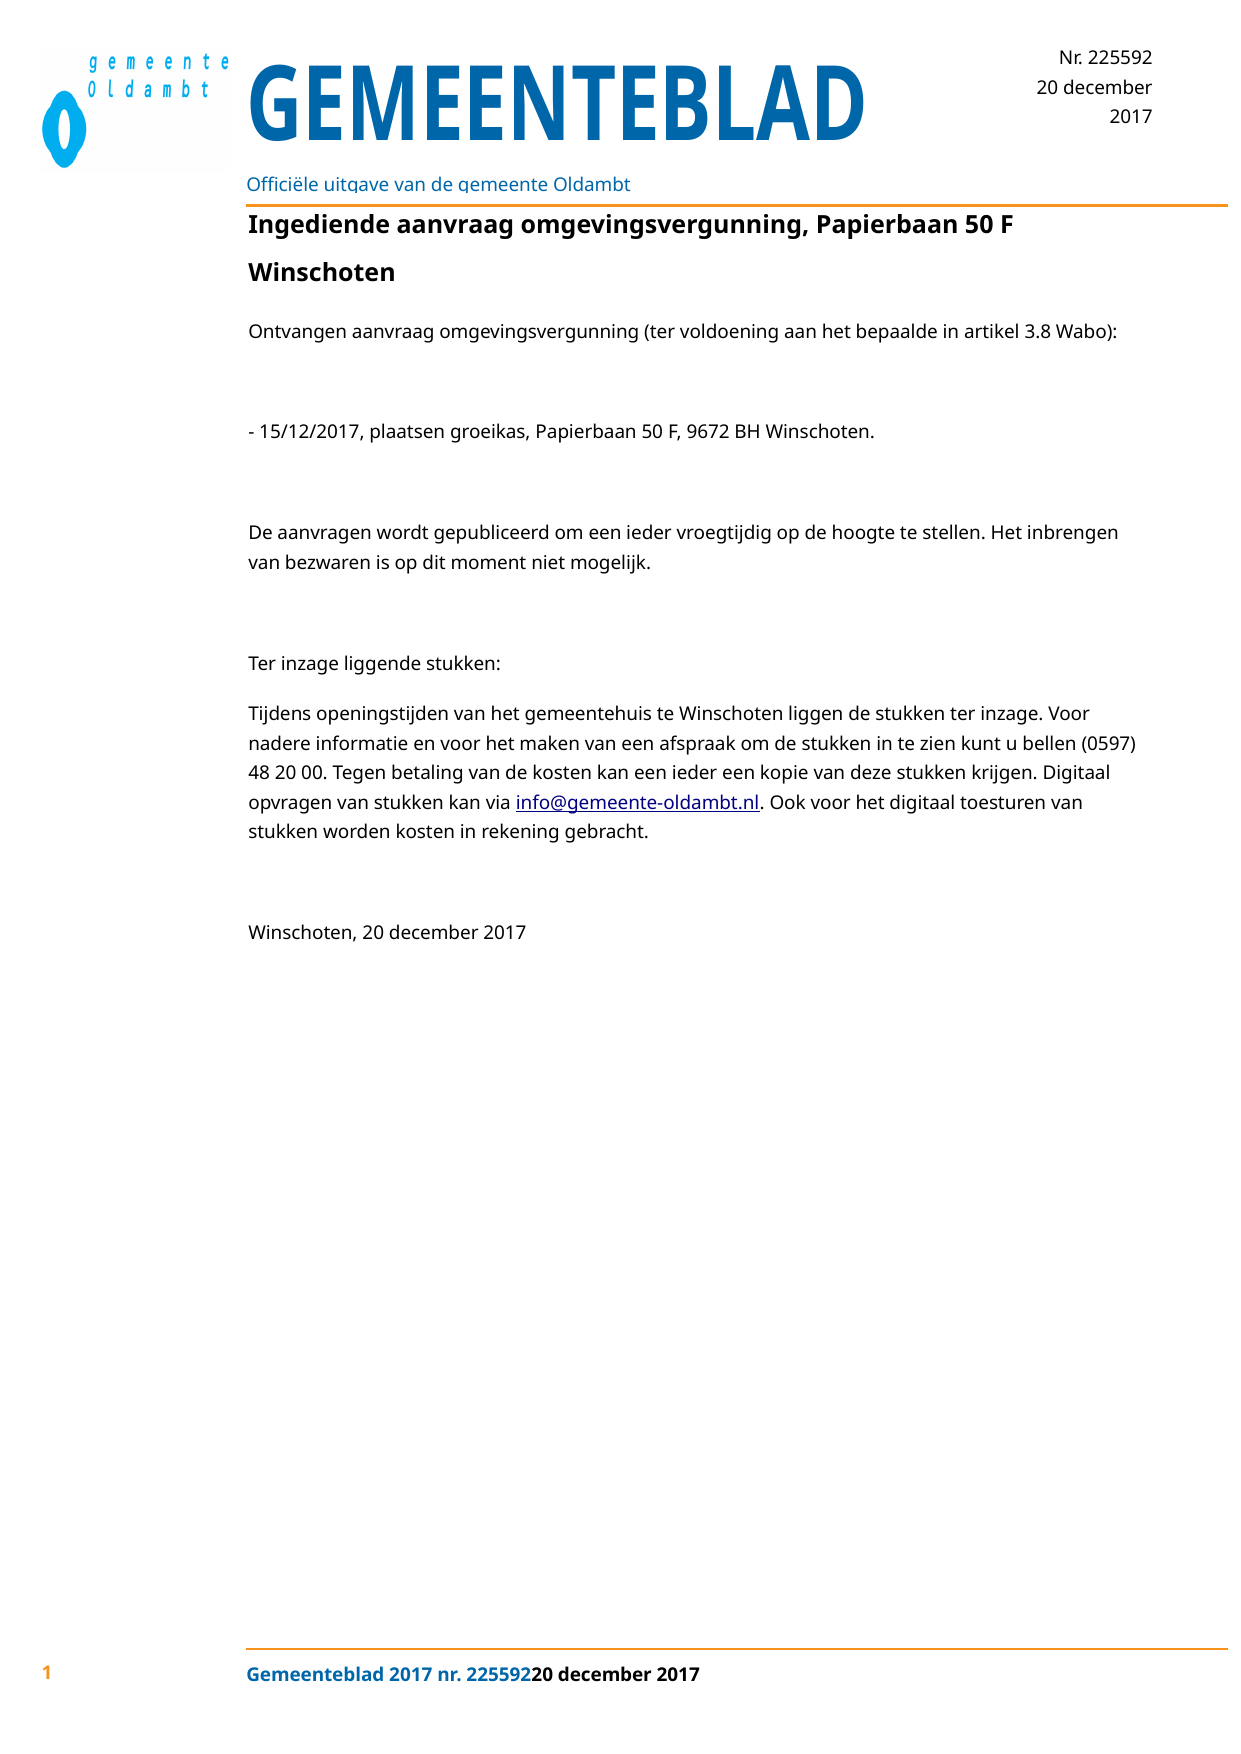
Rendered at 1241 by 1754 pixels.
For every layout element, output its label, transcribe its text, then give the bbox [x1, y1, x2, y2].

text Winschoten, 20 december 2017 [248, 919, 1152, 945]
text Tijdens openingstijden van het gemeentehuis te Winschoten liggen de stukken ter inzage. Voor nadere informatie en voor het maken van een afspraak om de stukken in te zien kunt u bellen (0597) 48 20 00. Tegen betaling van de kosten kan een ieder een kopie van deze stukken krijgen. Digitaal opvragen van stukken kan via info@gemeente-oldambt.nl. Ook voor het digitaal toesturen van stukken worden kosten in rekening gebracht. [248, 700, 1152, 844]
text De aanvragen wordt gepubliceerd om een ieder vroegtijdig op de hoogte te stellen. Het inbrengen van bezwaren is op dit moment niet mogelijk. [248, 519, 1152, 575]
text Ter inzage liggende stukken: [248, 650, 1152, 676]
text Ingediende aanvraag omgevingsvergunning, Papierbaan 50 F Winschoten [248, 207, 1152, 288]
text - 15/12/2017, plaatsen groeikas, Papierbaan 50 F, 9672 BH Winschoten. [248, 419, 1152, 444]
text Ontvangen aanvraag omgevingsvergunning (ter voldoening aan het bepaalde in artikel 3.8 Wabo): [248, 318, 1152, 344]
picture [41, 47, 231, 172]
